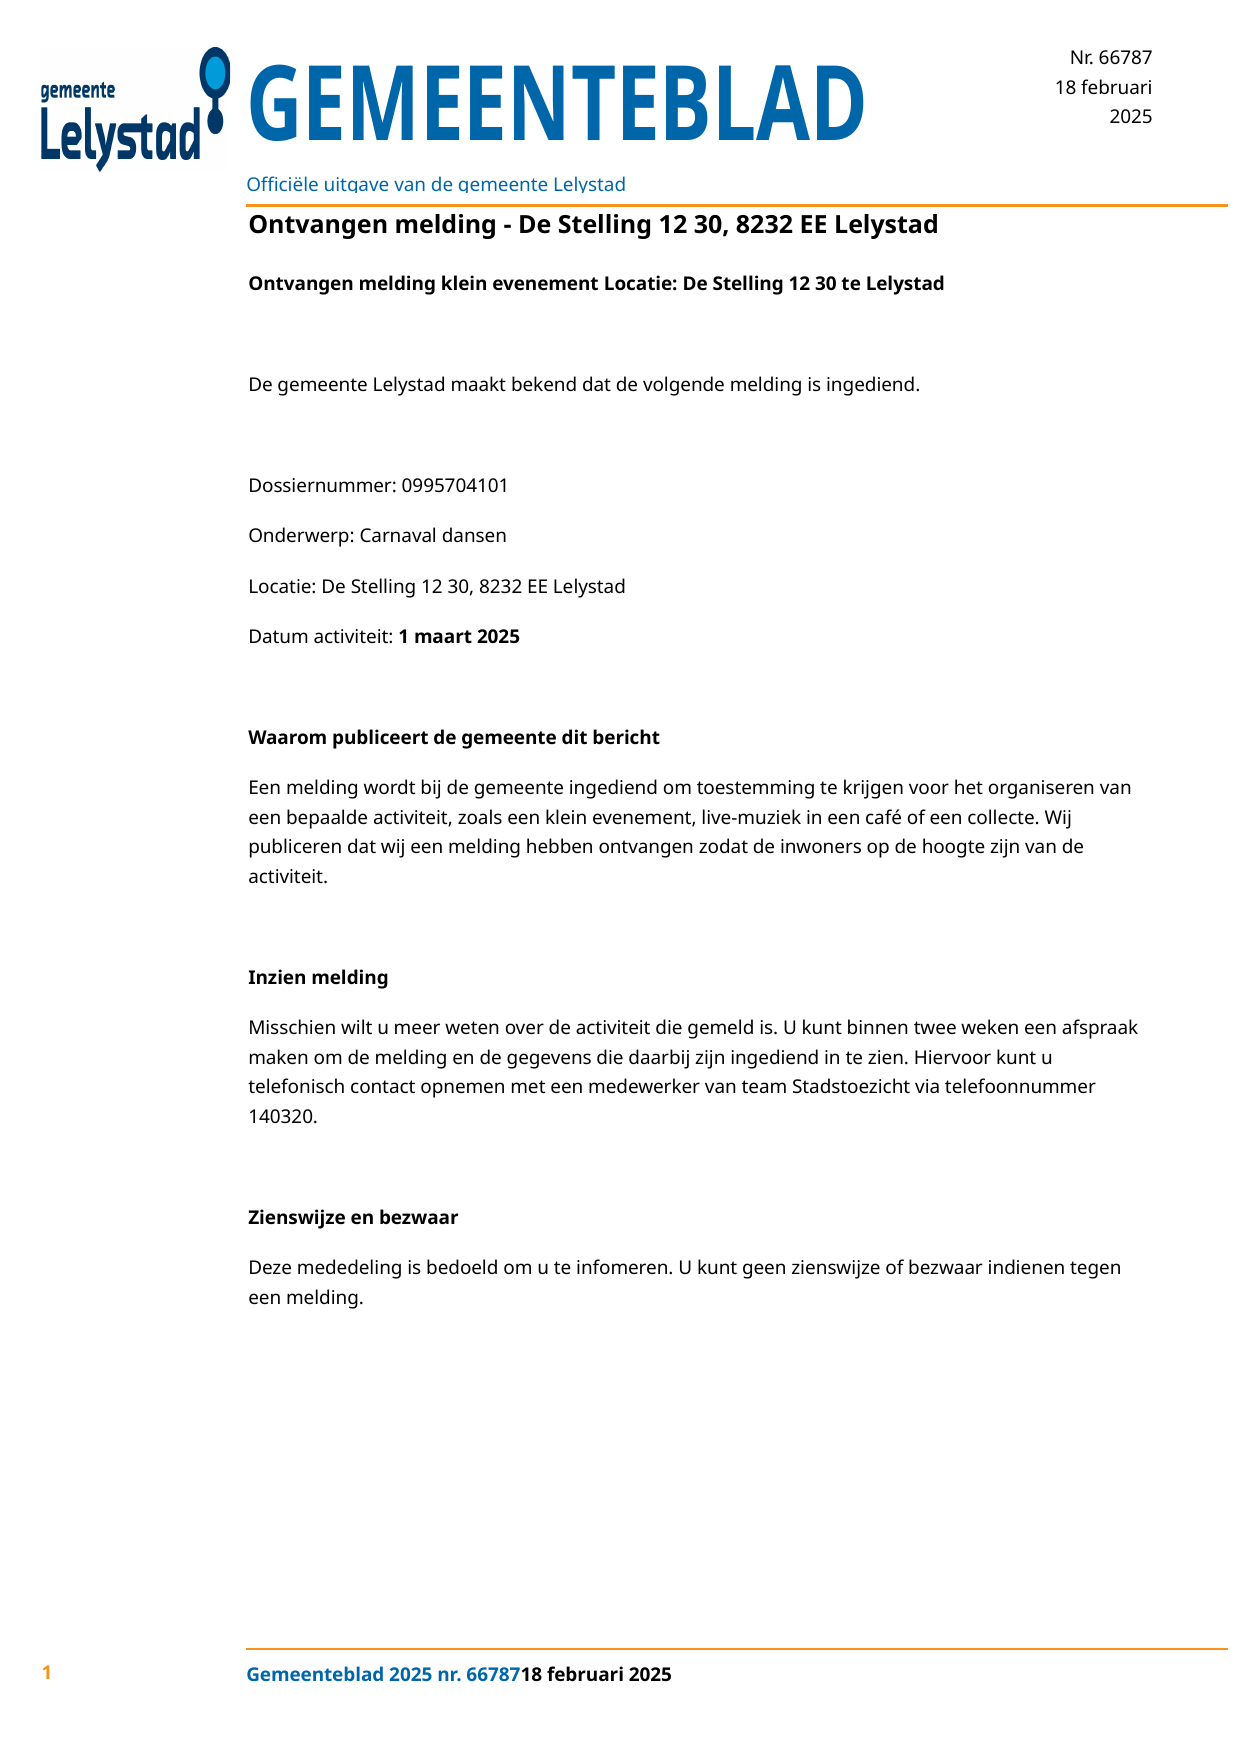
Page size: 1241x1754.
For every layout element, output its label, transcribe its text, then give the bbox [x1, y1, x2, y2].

text Locatie: De Stelling 12 30, 8232 EE Lelystad [248, 573, 1152, 598]
text Onderwerp: Carnaval dansen [248, 522, 1152, 548]
picture [41, 47, 231, 172]
text Een melding wordt bij de gemeente ingediend om toestemming te krijgen voor het organiseren van een bepaalde activiteit, zoals een klein evenement, live-muziek in een café of een collecte. Wij publiceren dat wij een melding hebben ontvangen zodat de inwoners op de hoogte zijn van de activiteit. [248, 774, 1152, 889]
text De gemeente Lelystad maakt bekend dat de volgende melding is ingediend. [248, 371, 1152, 397]
text Ontvangen melding - De Stelling 12 30, 8232 EE Lelystad [248, 207, 1152, 241]
text Ontvangen melding klein evenement Locatie: De Stelling 12 30 te Lelystad [248, 270, 1152, 296]
text Deze mededeling is bedoeld om u te infomeren. U kunt geen zienswijze of bezwaar indienen tegen een melding. [248, 1254, 1152, 1310]
text Misschien wilt u meer weten over de activiteit die gemeld is. U kunt binnen twee weken een afspraak maken om de melding en de gegevens die daarbij zijn ingediend in te zien. Hiervoor kunt u telefonisch contact opnemen met een medewerker van team Stadstoezicht via telefoonnummer 140320. [248, 1014, 1152, 1129]
text Dossiernummer: 0995704101 [248, 472, 1152, 498]
text Waarom publiceert de gemeente dit bericht [248, 724, 1152, 750]
text Inzien melding [248, 964, 1152, 990]
text Datum activiteit: 1 maart 2025 [248, 623, 1152, 649]
text Zienswijze en bezwaar [248, 1204, 1152, 1230]
